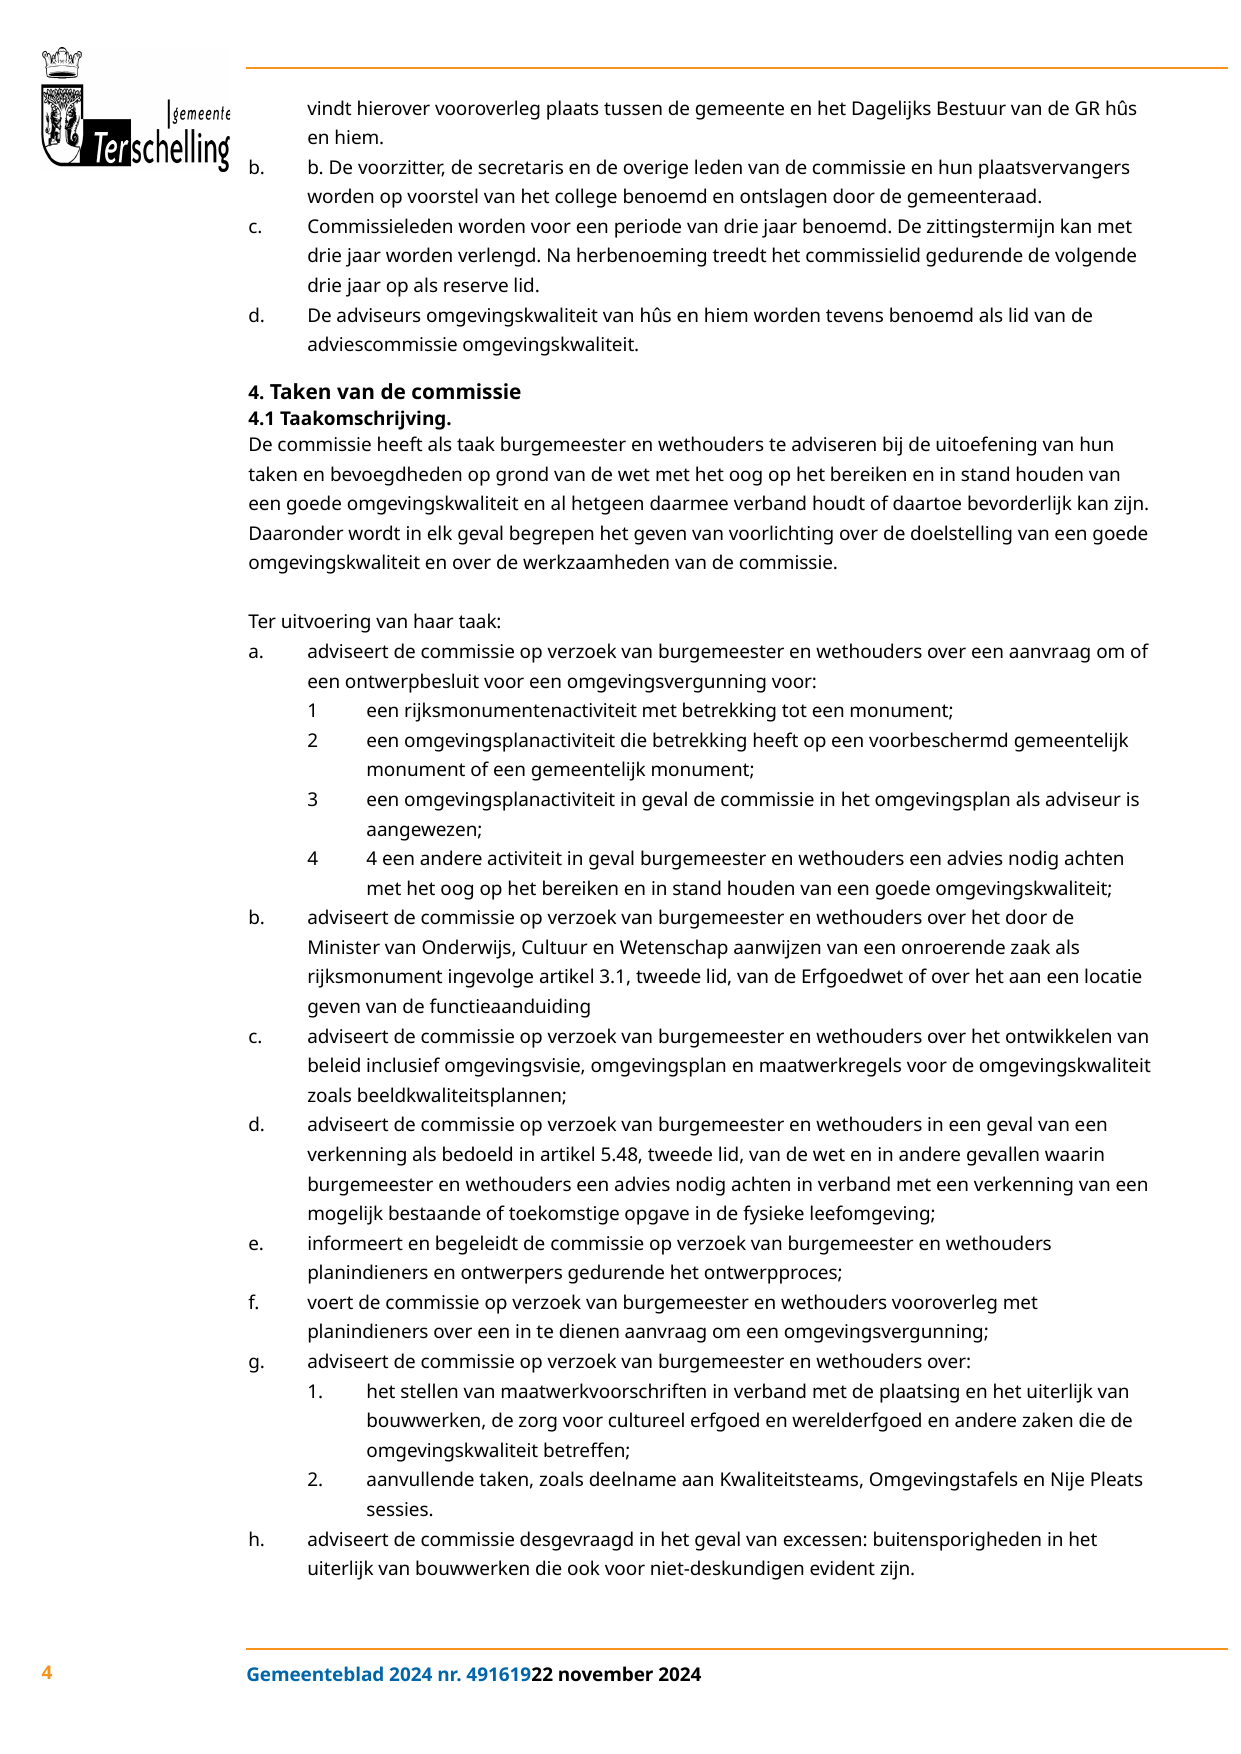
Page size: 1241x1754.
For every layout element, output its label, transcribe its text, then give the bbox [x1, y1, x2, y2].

list adviseert de commissie op verzoek van burgemeester en wethouders over: [248, 1348, 1152, 1374]
list een omgevingsplanactiviteit in geval de commissie in het omgevingsplan als adviseur is aangewezen; [307, 786, 1152, 842]
list aanvullende taken, zoals deelname aan Kwaliteitsteams, Omgevingstafels en Nije Pleats sessies. [307, 1467, 1152, 1522]
list 4 een andere activiteit in geval burgemeester en wethouders een advies nodig achten met het oog op het bereiken en in stand houden van een goede omgevingskwaliteit; [307, 845, 1152, 901]
text Daaronder wordt in elk geval begrepen het geven van voorlichting over de doelstelling van een goede omgevingskwaliteit en over de werkzaamheden van de commissie. [248, 520, 1152, 575]
list vindt hierover vooroverleg plaats tussen de gemeente en het Dagelijks Bestuur van de GR hûs en hiem. [248, 95, 1152, 150]
text 4. Taken van de commissie [248, 377, 1152, 406]
list adviseert de commissie op verzoek van burgemeester en wethouders in een geval van een verkenning als bedoeld in artikel 5.48, tweede lid, van de wet en in andere gevallen waarin burgemeester en wethouders een advies nodig achten in verband met een verkenning van een mogelijk bestaande of toekomstige opgave in de fysieke leefomgeving; [248, 1112, 1152, 1226]
list informeert en begeleidt de commissie op verzoek van burgemeester en wethouders planindieners en ontwerpers gedurende het ontwerpproces; [248, 1230, 1152, 1285]
list Commissieleden worden voor een periode van drie jaar benoemd. De zittingstermijn kan met drie jaar worden verlengd. Na herbenoeming treedt het commissielid gedurende de volgende drie jaar op als reserve lid. [248, 213, 1152, 298]
list het stellen van maatwerkvoorschriften in verband met de plaatsing en het uiterlijk van bouwwerken, de zorg voor cultureel erfgoed en werelderfgoed en andere zaken die de omgevingskwaliteit betreffen; [307, 1378, 1152, 1463]
list een omgevingsplanactiviteit die betrekking heeft op een voorbeschermd gemeentelijk monument of een gemeentelijk monument; [307, 727, 1152, 782]
list De adviseurs omgevingskwaliteit van hûs en hiem worden tevens benoemd als lid van de adviescommissie omgevingskwaliteit. [248, 302, 1152, 357]
list adviseert de commissie op verzoek van burgemeester en wethouders over het door de Minister van Onderwijs, Cultuur en Wetenschap aanwijzen van een onroerende zaak als rijksmonument ingevolge artikel 3.1, tweede lid, van de Erfgoedwet of over het aan een locatie geven van de functieaanduiding [248, 904, 1152, 1019]
list b. De voorzitter, de secretaris en de overige leden van de commissie en hun plaatsvervangers worden op voorstel van het college benoemd en ontslagen door de gemeenteraad. [248, 154, 1152, 209]
list adviseert de commissie op verzoek van burgemeester en wethouders over het ontwikkelen van beleid inclusief omgevingsvisie, omgevingsplan en maatwerkregels voor de omgevingskwaliteit zoals beeldkwaliteitsplannen; [248, 1023, 1152, 1108]
list voert de commissie op verzoek van burgemeester en wethouders vooroverleg met planindieners over een in te dienen aanvraag om een omgevingsvergunning; [248, 1289, 1152, 1344]
text De commissie heeft als taak burgemeester en wethouders te adviseren bij de uitoefening van hun taken en bevoegdheden op grond van de wet met het oog op het bereiken en in stand houden van een goede omgevingskwaliteit en al hetgeen daarmee verband houdt of daartoe bevorderlijk kan zijn. [248, 431, 1152, 516]
picture [41, 47, 231, 172]
list adviseert de commissie desgevraagd in het geval van excessen: buitensporigheden in het uiterlijk van bouwwerken die ook voor niet-deskundigen evident zijn. [248, 1526, 1152, 1581]
text Ter uitvoering van haar taak: [248, 609, 1152, 634]
list adviseert de commissie op verzoek van burgemeester en wethouders over een aanvraag om of een ontwerpbesluit voor een omgevingsvergunning voor: [248, 638, 1152, 694]
text 4.1 Taakomschrijving. [248, 406, 1152, 431]
list een rijksmonumentenactiviteit met betrekking tot een monument; [307, 697, 1152, 723]
